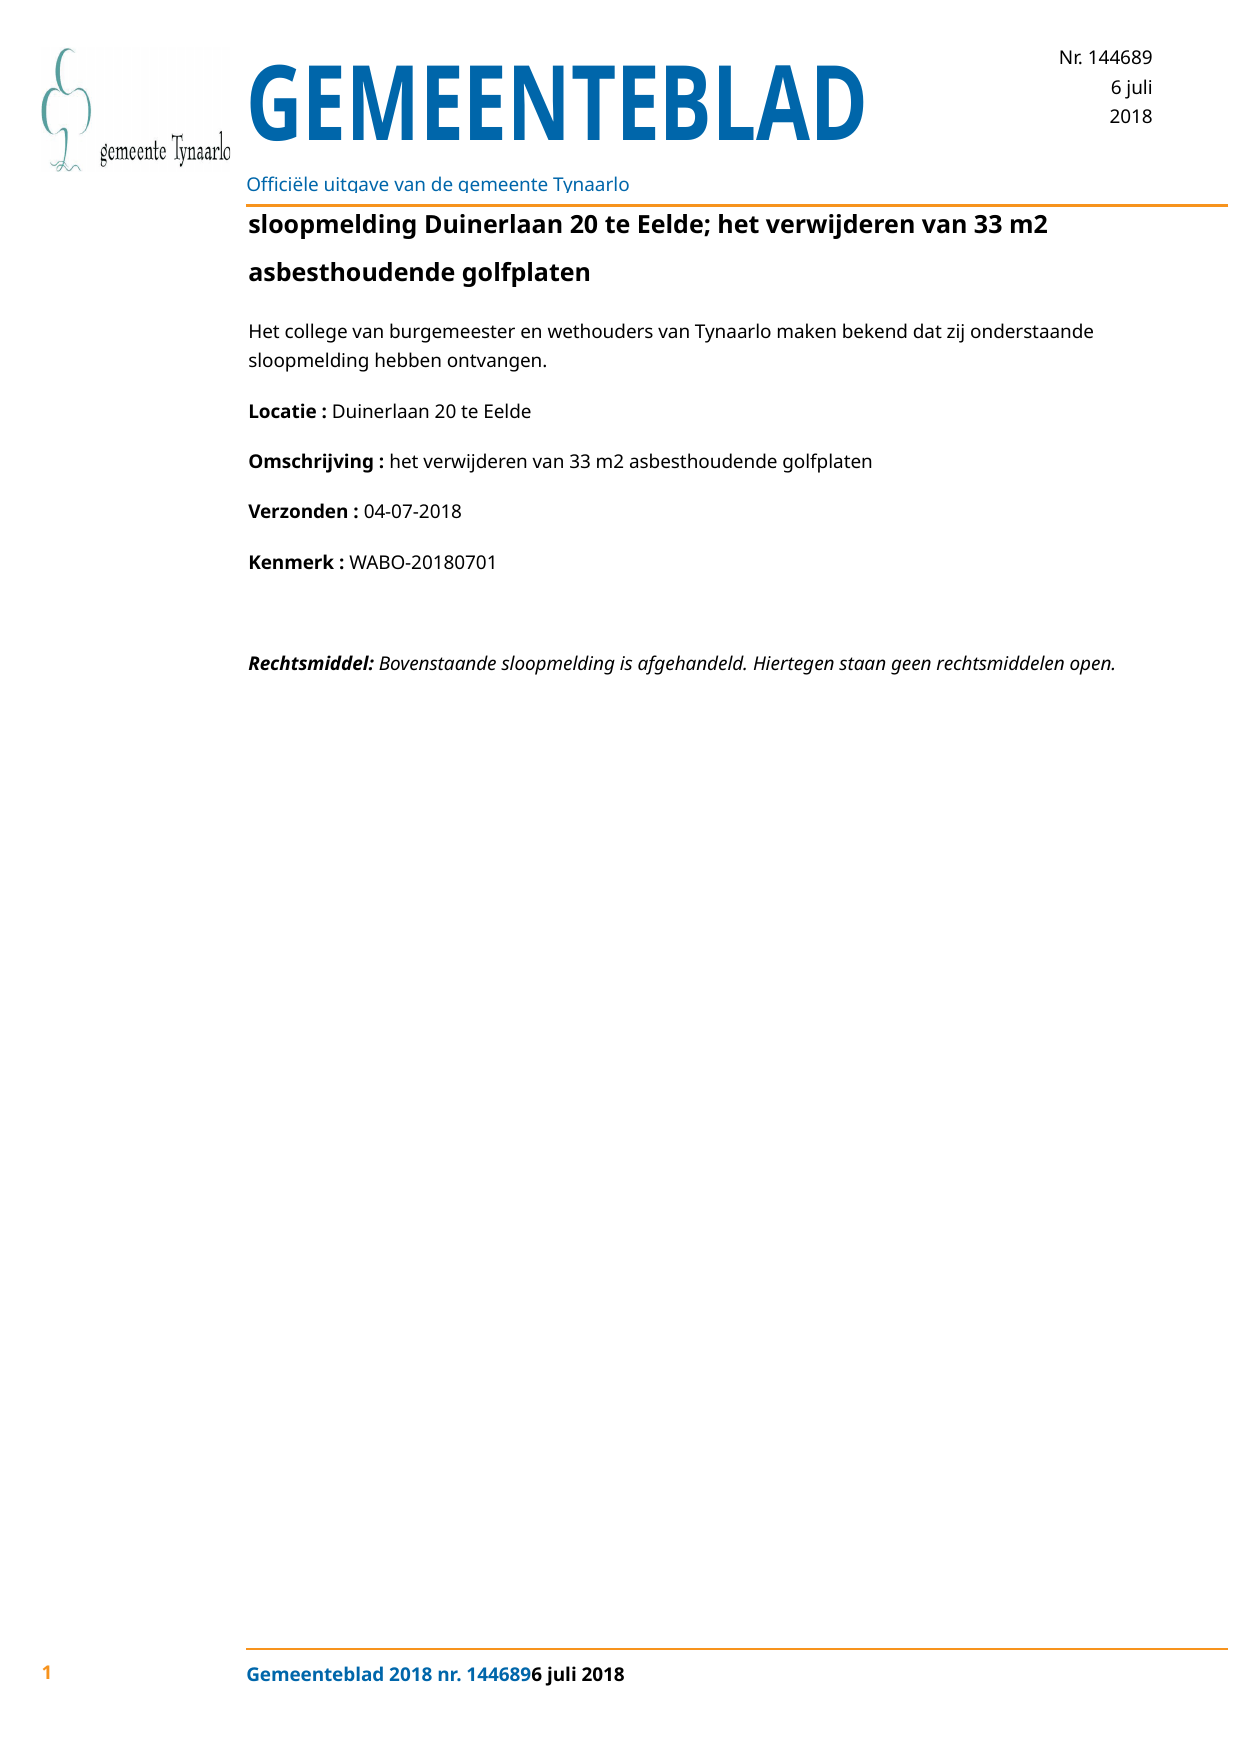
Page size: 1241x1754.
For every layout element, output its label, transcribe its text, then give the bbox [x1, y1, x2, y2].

picture [41, 47, 231, 172]
text Het college van burgemeester en wethouders van Tynaarlo maken bekend dat zij onderstaande sloopmelding hebben ontvangen. [248, 318, 1152, 373]
text sloopmelding Duinerlaan 20 te Eelde; het verwijderen van 33 m2 asbesthoudende golfplaten [248, 207, 1152, 288]
text Locatie : Duinerlaan 20 te Eelde [248, 398, 1152, 424]
text Kenmerk : WABO-20180701 [248, 549, 1152, 575]
text Verzonden : 04-07-2018 [248, 499, 1152, 524]
text Rechtsmiddel: Bovenstaande sloopmelding is afgehandeld. Hiertegen staan geen rechtsmiddelen open. [248, 650, 1152, 676]
text Omschrijving : het verwijderen van 33 m2 asbesthoudende golfplaten [248, 448, 1152, 474]
